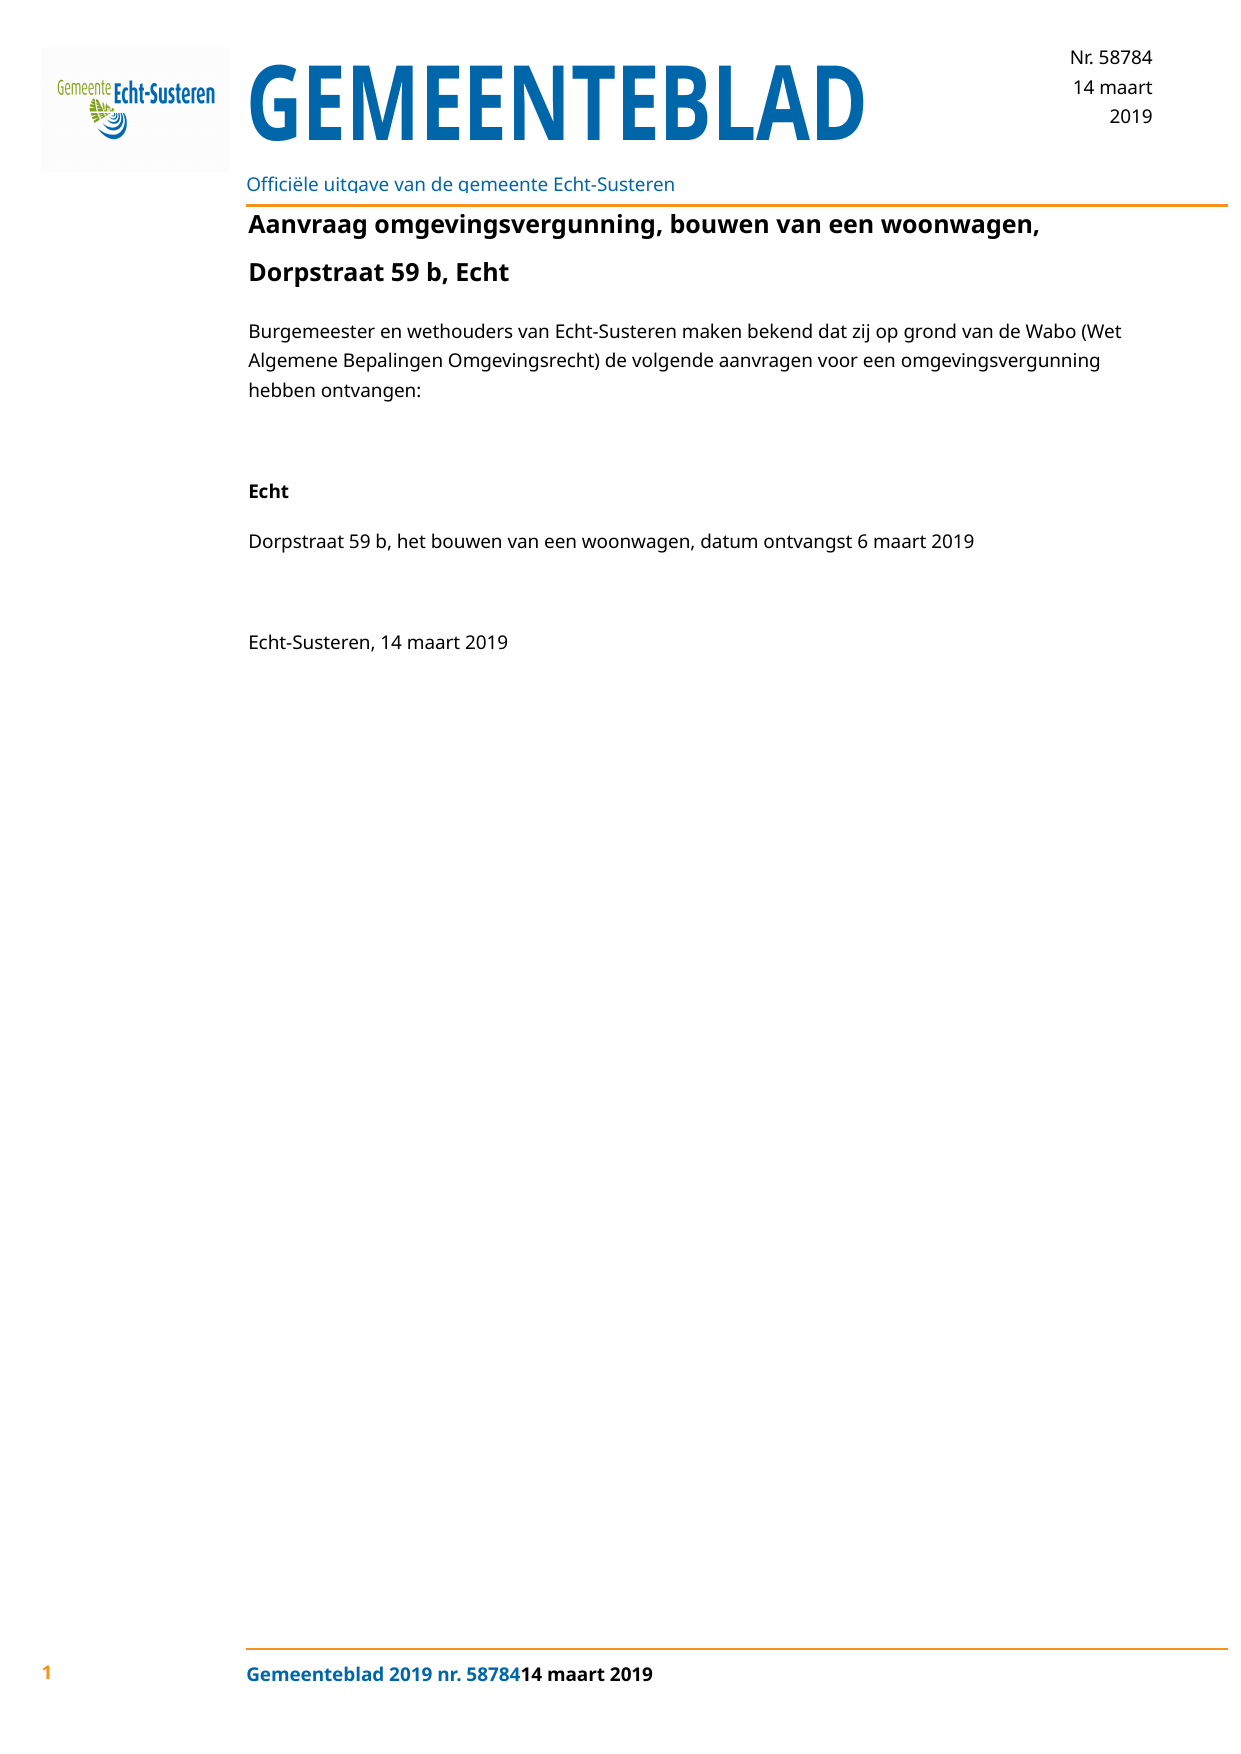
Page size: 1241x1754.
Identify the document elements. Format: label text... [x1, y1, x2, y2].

text Dorpstraat 59 b, het bouwen van een woonwagen, datum ontvangst 6 maart 2019 [248, 528, 1152, 554]
text Aanvraag omgevingsvergunning, bouwen van een woonwagen, Dorpstraat 59 b, Echt [248, 207, 1152, 288]
text Echt-Susteren, 14 maart 2019 [248, 629, 1152, 655]
text Burgemeester en wethouders van Echt-Susteren maken bekend dat zij op grond van de Wabo (Wet Algemene Bepalingen Omgevingsrecht) de volgende aanvragen voor een omgevingsvergunning hebben ontvangen: [248, 318, 1152, 403]
text Echt [248, 478, 1152, 504]
picture [41, 47, 231, 172]
